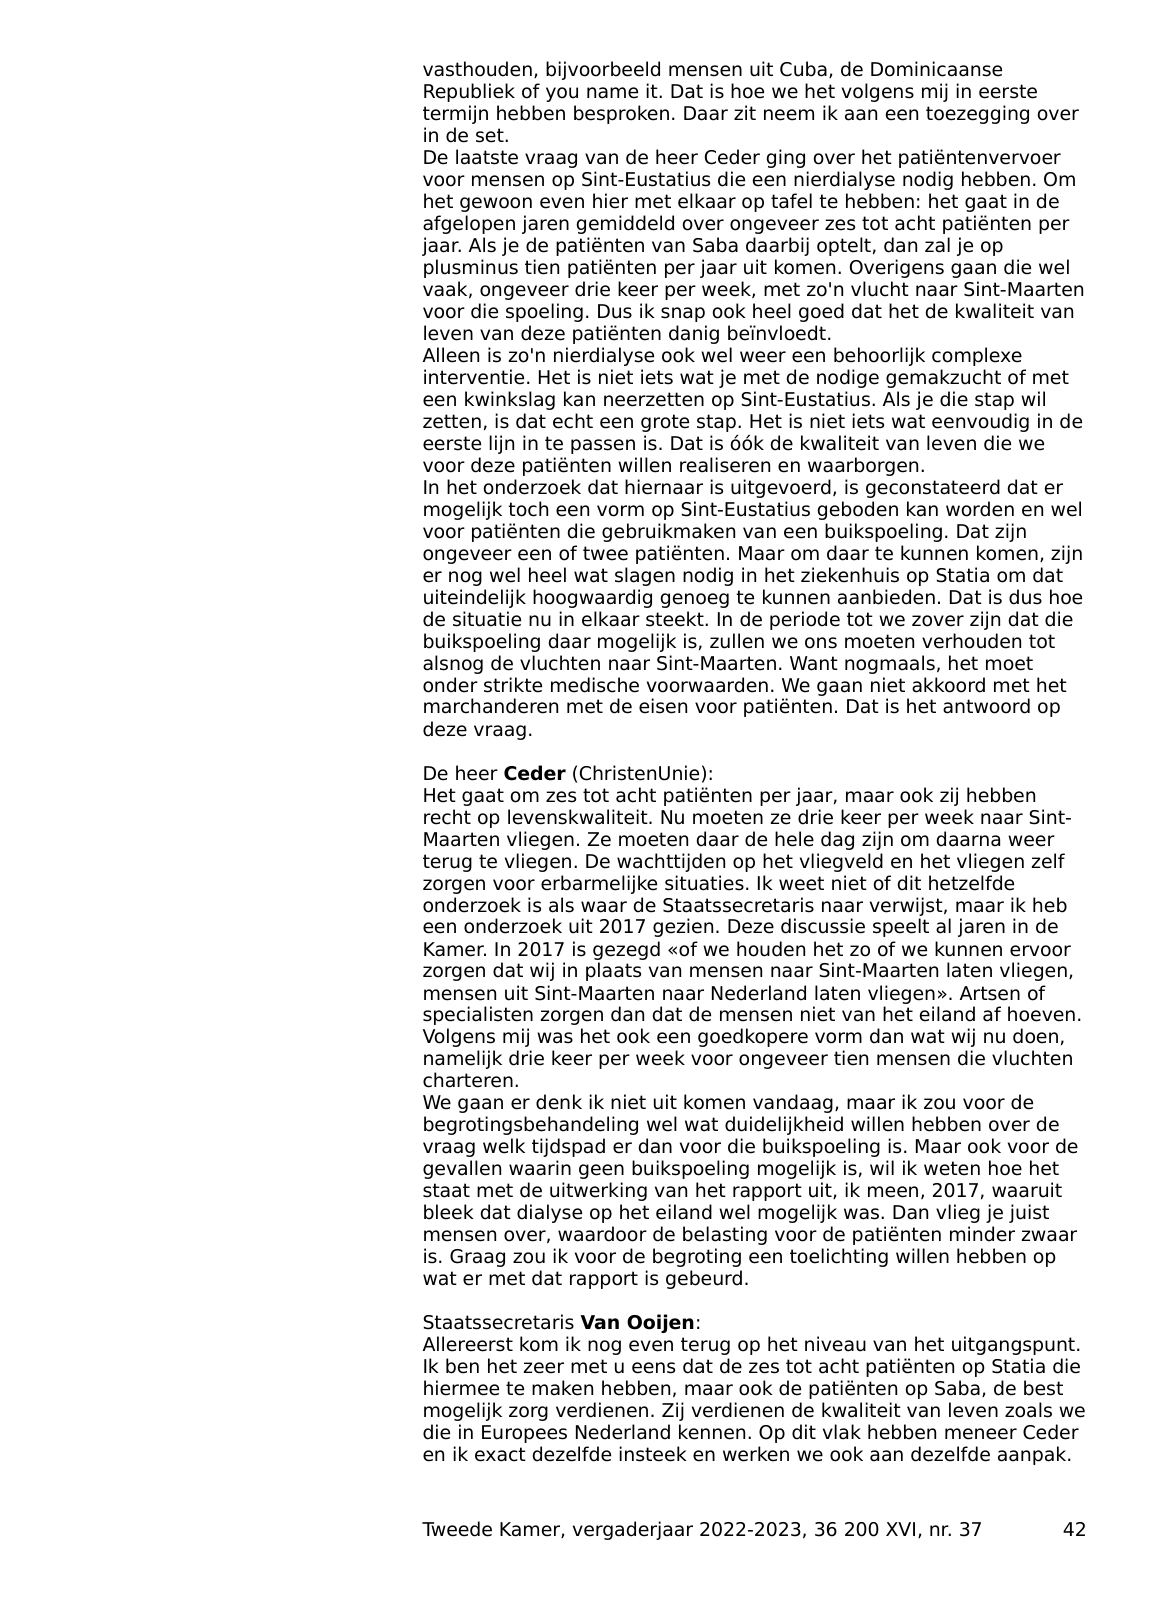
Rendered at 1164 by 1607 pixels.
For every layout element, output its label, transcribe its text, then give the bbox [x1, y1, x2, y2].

text In het onderzoek dat hiernaar is uitgevoerd, is geconstateerd dat er mogelijk toch een vorm op Sint-Eustatius geboden kan worden en wel voor patiënten die gebruikmaken van een buikspoeling. Dat zijn ongeveer een of twee patiënten. Maar om daar te kunnen komen, zijn er nog wel heel wat slagen nodig in het ziekenhuis op Statia om dat uiteindelijk hoogwaardig genoeg te kunnen aanbieden. Dat is dus hoe de situatie nu in elkaar steekt. In de periode tot we zover zijn dat die buikspoeling daar mogelijk is, zullen we ons moeten verhouden tot alsnog de vluchten naar Sint-Maarten. Want nogmaals, het moet onder strikte medische voorwaarden. We gaan niet akkoord met het marchanderen met de eisen voor patiënten. Dat is het antwoord op deze vraag. [422, 477, 1087, 740]
text Staatssecretaris Van Ooijen: [422, 1312, 1087, 1334]
text De heer Ceder (ChristenUnie): [422, 763, 1087, 784]
text De laatste vraag van de heer Ceder ging over het patiëntenvervoer voor mensen op Sint-Eustatius die een nierdialyse nodig hebben. Om het gewoon even hier met elkaar op tafel te hebben: het gaat in de afgelopen jaren gemiddeld over ongeveer zes tot acht patiënten per jaar. Als je de patiënten van Saba daarbij optelt, dan zal je op plusminus tien patiënten per jaar uit komen. Overigens gaan die wel vaak, ongeveer drie keer per week, met zo'n vlucht naar Sint-Maarten voor die spoeling. Dus ik snap ook heel goed dat het de kwaliteit van leven van deze patiënten danig beïnvloedt. [422, 147, 1087, 345]
text Alleen is zo'n nierdialyse ook wel weer een behoorlijk complexe interventie. Het is niet iets wat je met de nodige gemakzucht of met een kwinkslag kan neerzetten op Sint-Eustatius. Als je die stap wil zetten, is dat echt een grote stap. Het is niet iets wat eenvoudig in de eerste lijn in te passen is. Dat is óók de kwaliteit van leven die we voor deze patiënten willen realiseren en waarborgen. [422, 345, 1087, 477]
text vasthouden, bijvoorbeeld mensen uit Cuba, de Dominicaanse Republiek of you name it. Dat is hoe we het volgens mij in eerste termijn hebben besproken. Daar zit neem ik aan een toezegging over in de set. [422, 59, 1087, 147]
text Het gaat om zes tot acht patiënten per jaar, maar ook zij hebben recht op levenskwaliteit. Nu moeten ze drie keer per week naar Sint-Maarten vliegen. Ze moeten daar de hele dag zijn om daarna weer terug te vliegen. De wachttijden op het vliegveld en het vliegen zelf zorgen voor erbarmelijke situaties. Ik weet niet of dit hetzelfde onderzoek is als waar de Staatssecretaris naar verwijst, maar ik heb een onderzoek uit 2017 gezien. Deze discussie speelt al jaren in de Kamer. In 2017 is gezegd «of we houden het zo of we kunnen ervoor zorgen dat wij in plaats van mensen naar Sint-Maarten laten vliegen, mensen uit Sint-Maarten naar Nederland laten vliegen». Artsen of specialisten zorgen dan dat de mensen niet van het eiland af hoeven. Volgens mij was het ook een goedkopere vorm dan wat wij nu doen, namelijk drie keer per week voor ongeveer tien mensen die vluchten charteren. [422, 784, 1087, 1092]
text We gaan er denk ik niet uit komen vandaag, maar ik zou voor de begrotingsbehandeling wel wat duidelijkheid willen hebben over de vraag welk tijdspad er dan voor die buikspoeling is. Maar ook voor de gevallen waarin geen buikspoeling mogelijk is, wil ik weten hoe het staat met de uitwerking van het rapport uit, ik meen, 2017, waaruit bleek dat dialyse op het eiland wel mogelijk was. Dan vlieg je juist mensen over, waardoor de belasting voor de patiënten minder zwaar is. Graag zou ik voor de begroting een toelichting willen hebben op wat er met dat rapport is gebeurd. [422, 1092, 1087, 1290]
text Allereerst kom ik nog even terug op het niveau van het uitgangspunt. Ik ben het zeer met u eens dat de zes tot acht patiënten op Statia die hiermee te maken hebben, maar ook de patiënten op Saba, de best mogelijk zorg verdienen. Zij verdienen de kwaliteit van leven zoals we die in Europees Nederland kennen. Op dit vlak hebben meneer Ceder en ik exact dezelfde insteek en werken we ook aan dezelfde aanpak. [422, 1334, 1087, 1466]
